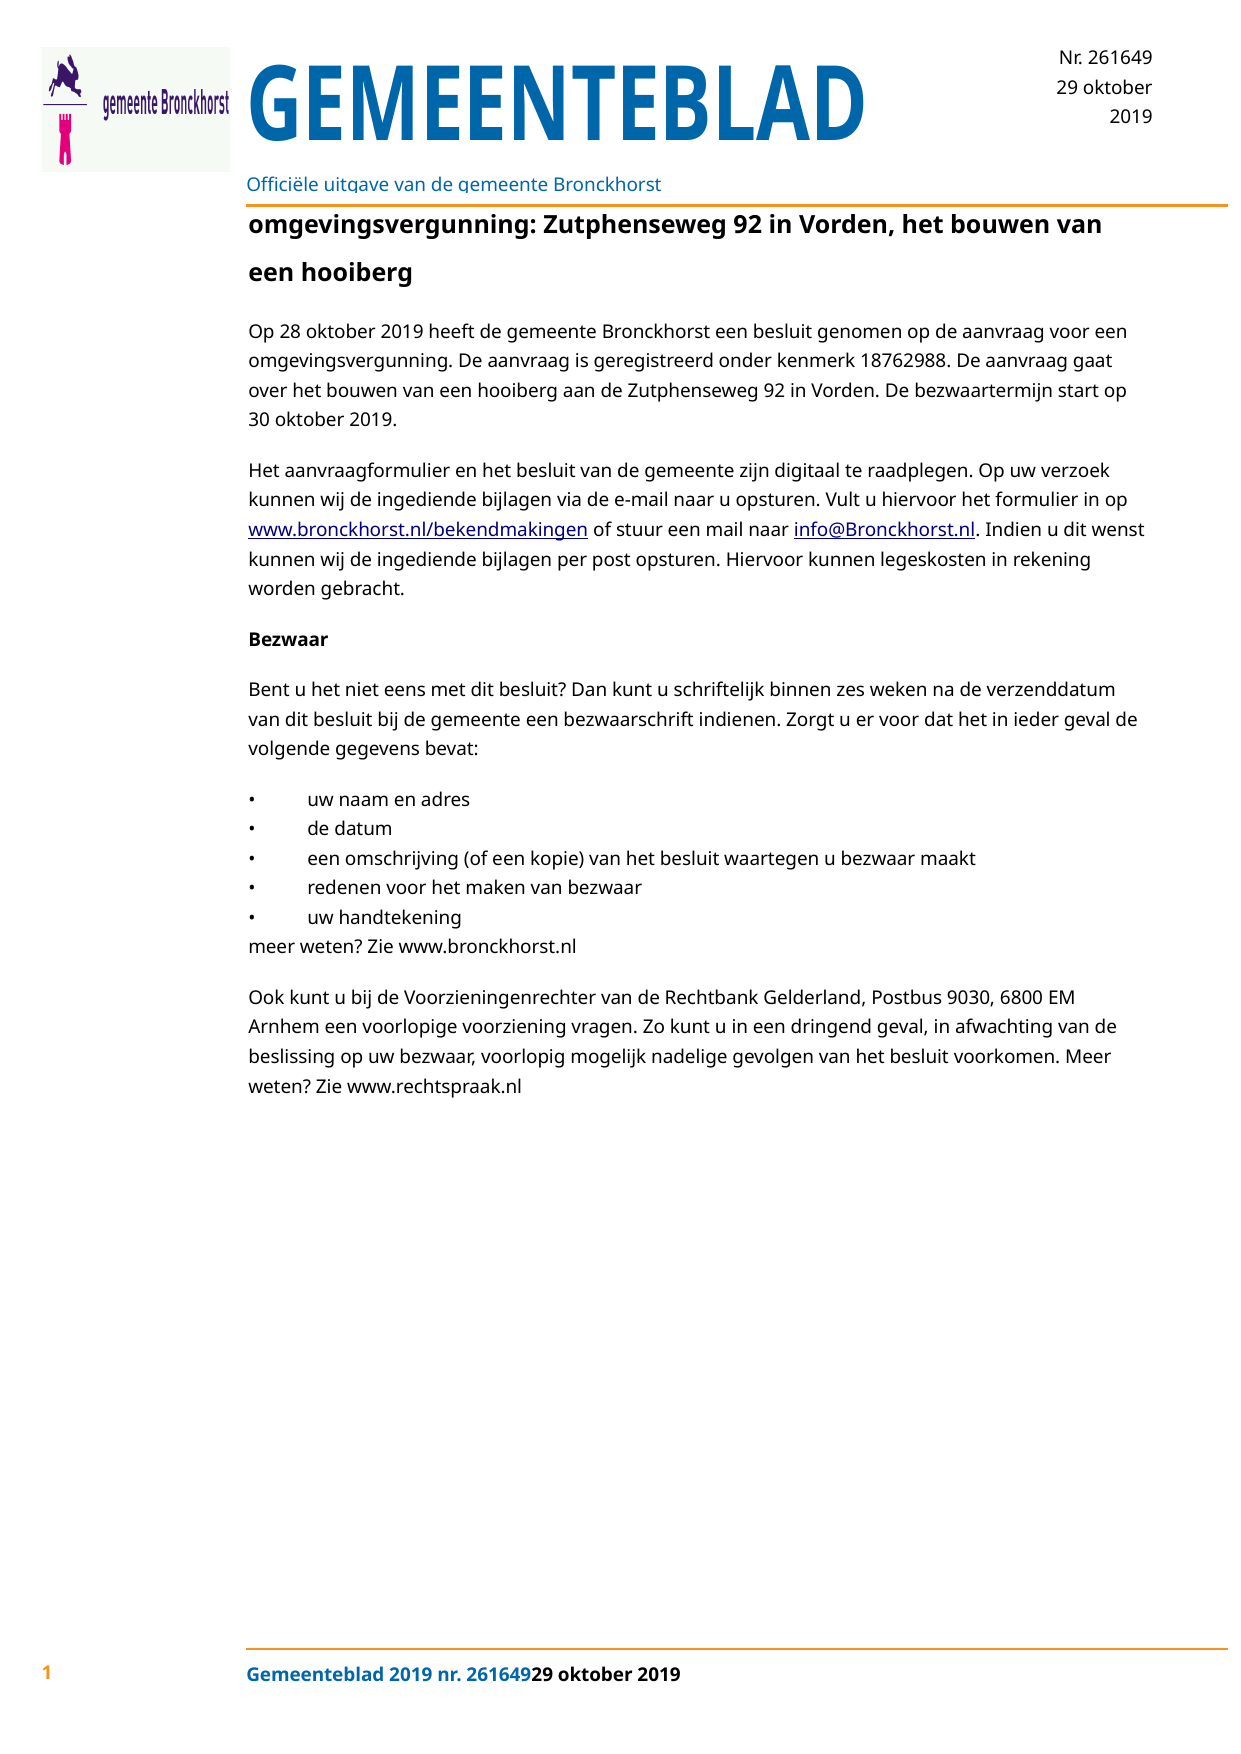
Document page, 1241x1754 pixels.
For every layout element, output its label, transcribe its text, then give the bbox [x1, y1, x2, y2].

list de datum [248, 815, 1152, 841]
text Bent u het niet eens met dit besluit? Dan kunt u schriftelijk binnen zes weken na de verzenddatum van dit besluit bij de gemeente een bezwaarschrift indienen. Zorgt u er voor dat het in ieder geval de volgende gegevens bevat: [248, 676, 1152, 761]
list redenen voor het maken van bezwaar [248, 874, 1152, 900]
text Op 28 oktober 2019 heeft de gemeente Bronckhorst een besluit genomen op de aanvraag voor een omgevingsvergunning. De aanvraag is geregistreerd onder kenmerk 18762988. De aanvraag gaat over het bouwen van een hooiberg aan de Zutphenseweg 92 in Vorden. De bezwaartermijn start op 30 oktober 2019. [248, 318, 1152, 432]
list uw naam en adres [248, 786, 1152, 812]
text Bezwaar [248, 626, 1152, 652]
text meer weten? Zie www.bronckhorst.nl [248, 934, 1152, 959]
text Ook kunt u bij de Voorzieningenrechter van de Rechtbank Gelderland, Postbus 9030, 6800 EM Arnhem een voorlopige voorziening vragen. Zo kunt u in een dringend geval, in afwachting van de beslissing op uw bezwaar, voorlopig mogelijk nadelige gevolgen van het besluit voorkomen. Meer weten? Zie www.rechtspraak.nl [248, 984, 1152, 1099]
picture [41, 47, 231, 172]
list uw handtekening [248, 904, 1152, 930]
list een omschrijving (of een kopie) van het besluit waartegen u bezwaar maakt [248, 845, 1152, 871]
text omgevingsvergunning: Zutphenseweg 92 in Vorden, het bouwen van een hooiberg [248, 207, 1152, 288]
text Het aanvraagformulier en het besluit van de gemeente zijn digitaal te raadplegen. Op uw verzoek kunnen wij de ingediende bijlagen via de e-mail naar u opsturen. Vult u hiervoor het formulier in op www.bronckhorst.nl/bekendmakingen of stuur een mail naar info@Bronckhorst.nl. Indien u dit wenst kunnen wij de ingediende bijlagen per post opsturen. Hiervoor kunnen legeskosten in rekening worden gebracht. [248, 457, 1152, 601]
